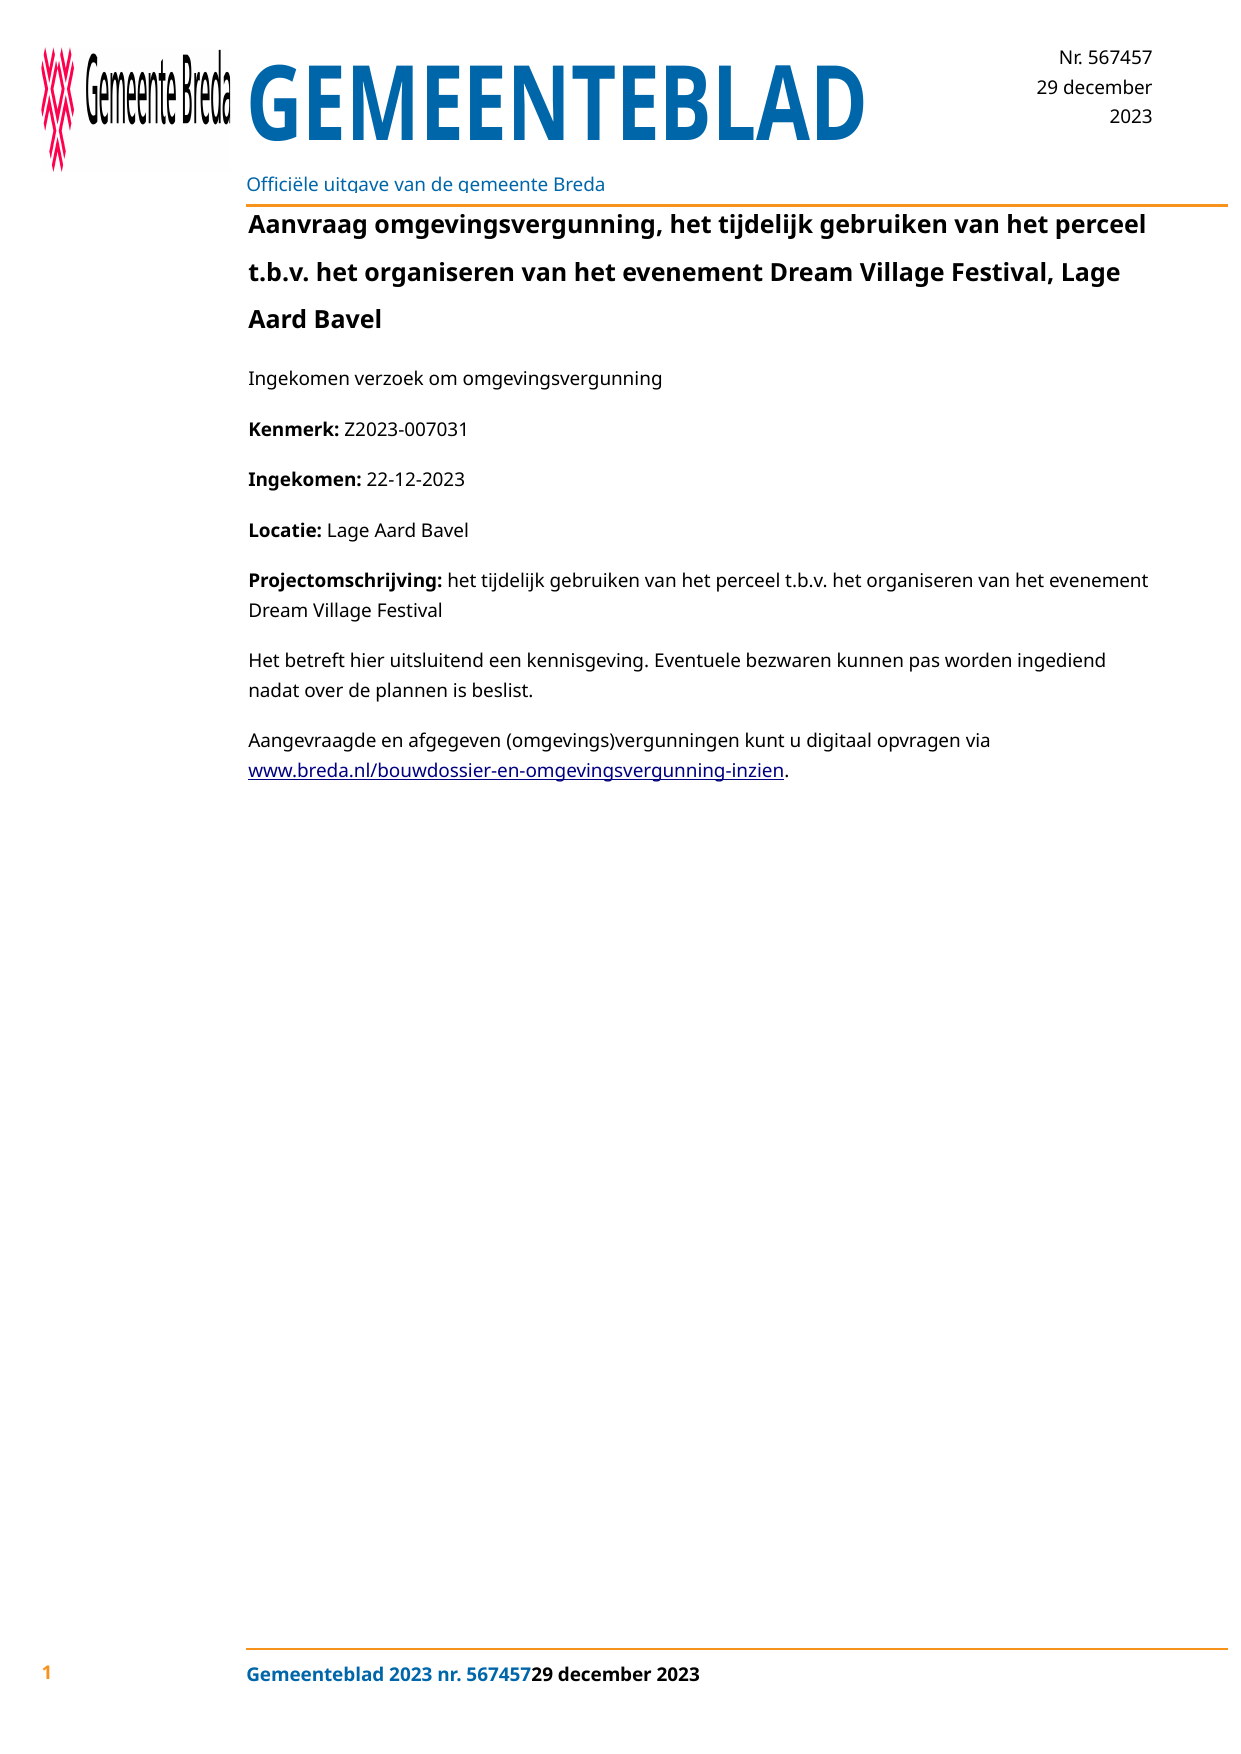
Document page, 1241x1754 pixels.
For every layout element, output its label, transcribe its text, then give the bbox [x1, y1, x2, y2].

picture [41, 47, 231, 172]
text Projectomschrijving: het tijdelijk gebruiken van het perceel t.b.v. het organiseren van het evenement Dream Village Festival [248, 567, 1152, 622]
text Het betreft hier uitsluitend een kennisgeving. Eventuele bezwaren kunnen pas worden ingediend nadat over de plannen is beslist. [248, 647, 1152, 702]
text Ingekomen verzoek om omgevingsvergunning [248, 366, 1152, 391]
text Aangevraagde en afgegeven (omgevings)vergunningen kunt u digitaal opvragen via www.breda.nl/bouwdossier-en-omgevingsvergunning-inzien. [248, 727, 1152, 782]
text Ingekomen: 22-12-2023 [248, 466, 1152, 492]
text Locatie: Lage Aard Bavel [248, 517, 1152, 542]
text Kenmerk: Z2023-007031 [248, 416, 1152, 442]
text Aanvraag omgevingsvergunning, het tijdelijk gebruiken van het perceel t.b.v. het organiseren van het evenement Dream Village Festival, Lage Aard Bavel [248, 207, 1152, 336]
